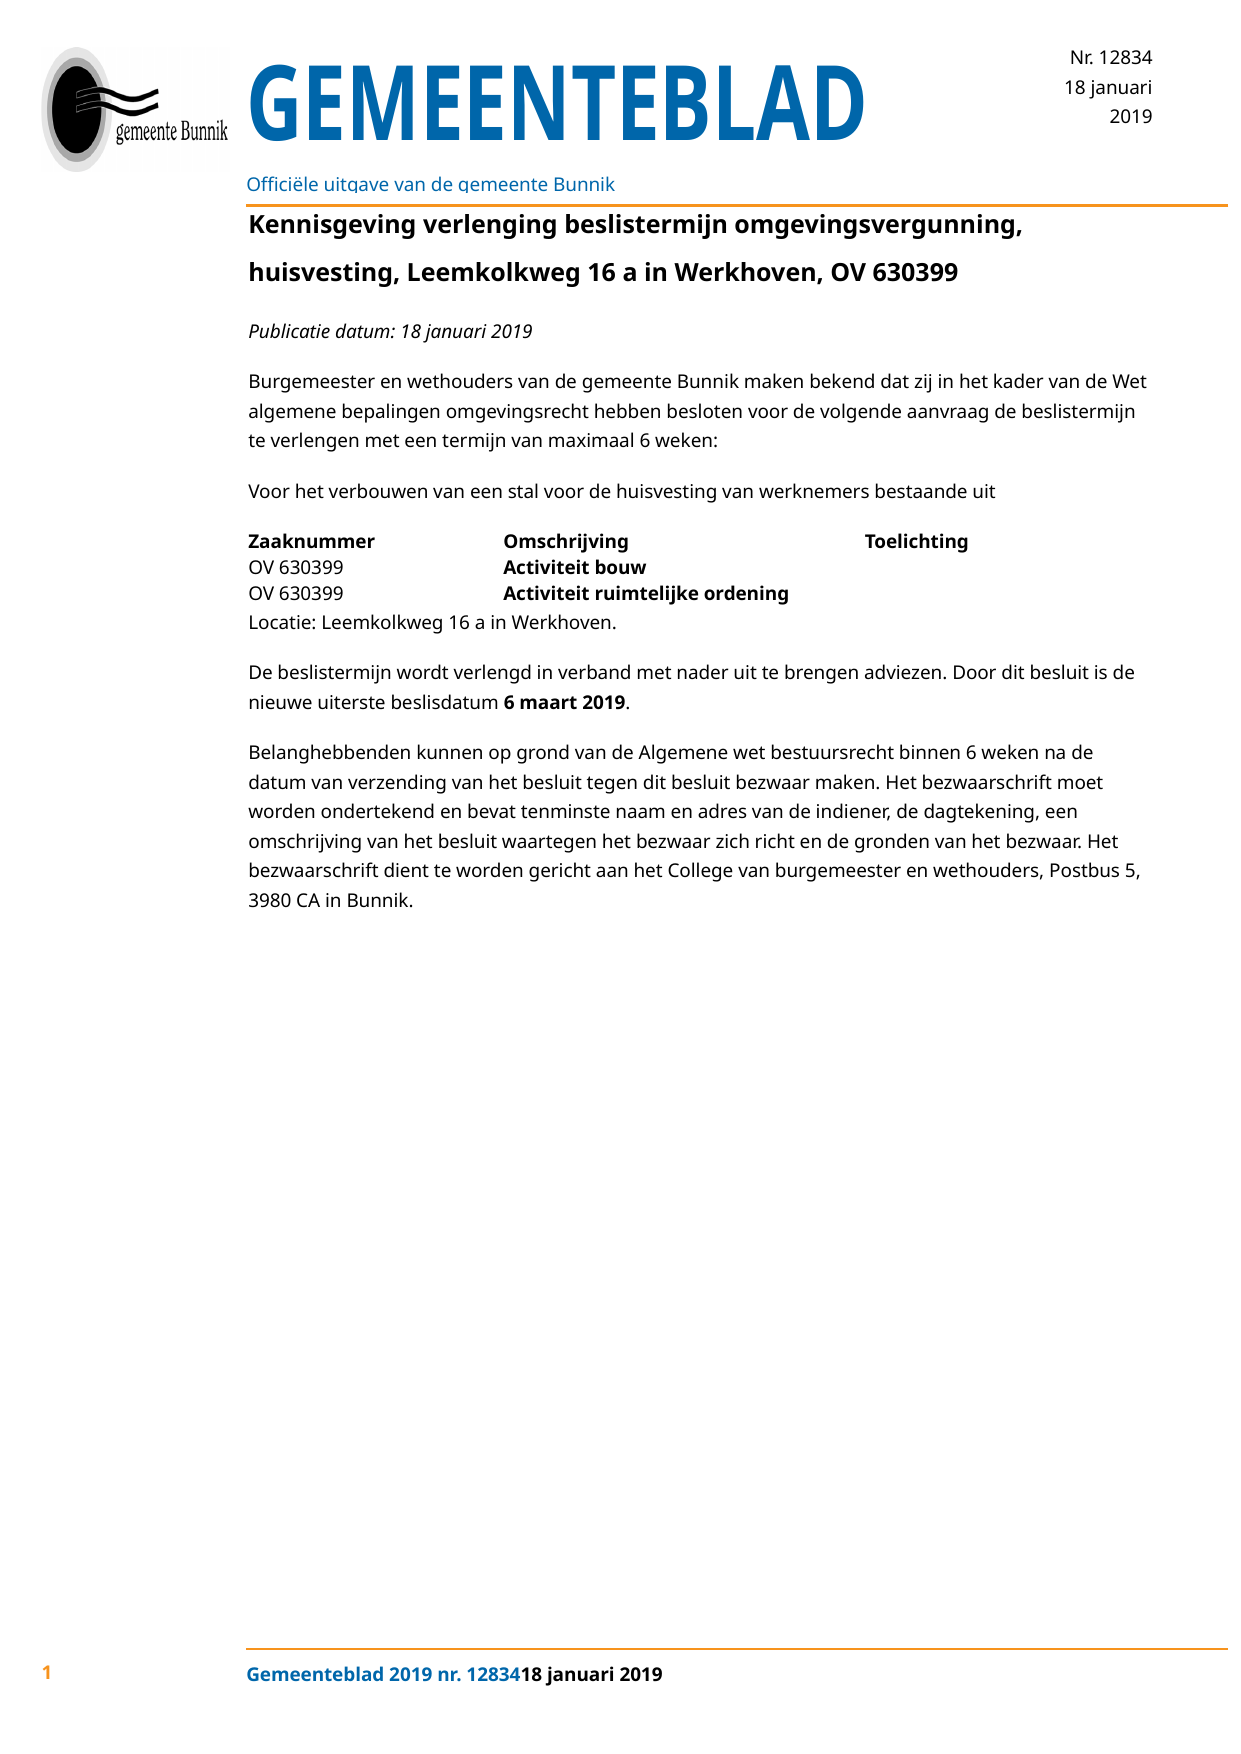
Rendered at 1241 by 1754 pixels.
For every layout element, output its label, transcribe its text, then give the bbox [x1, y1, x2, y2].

text Locatie: Leemkolkweg 16 a in Werkhoven. [248, 609, 1152, 634]
text Burgemeester en wethouders van de gemeente Bunnik maken bekend dat zij in het kader van de Wet algemene bepalingen omgevingsrecht hebben besloten voor de volgende aanvraag de beslistermijn te verlengen met een termijn van maximaal 6 weken: [248, 368, 1152, 453]
table_header Zaaknummer [248, 529, 503, 554]
table_cell Activiteit ruimtelijke ordening [503, 580, 864, 606]
table_cell [865, 580, 1152, 606]
table_cell OV 630399 [248, 554, 503, 580]
text De beslistermijn wordt verlengd in verband met nader uit te brengen adviezen. Door dit besluit is de nieuwe uiterste beslisdatum 6 maart 2019. [248, 659, 1152, 714]
table_header Omschrijving [503, 529, 864, 554]
table_cell OV 630399 [248, 580, 503, 606]
table_cell Activiteit bouw [503, 554, 864, 580]
table_cell [865, 554, 1152, 580]
text Voor het verbouwen van een stal voor de huisvesting van werknemers bestaande uit [248, 478, 1152, 504]
text Publicatie datum: 18 januari 2019 [248, 318, 1152, 344]
picture [41, 47, 231, 172]
text Belanghebbenden kunnen op grond van de Algemene wet bestuursrecht binnen 6 weken na de datum van verzending van het besluit tegen dit besluit bezwaar maken. Het bezwaarschrift moet worden ondertekend en bevat tenminste naam en adres van de indiener, de dagtekening, een omschrijving van het besluit waartegen het bezwaar zich richt en de gronden van het bezwaar. Het bezwaarschrift dient te worden gericht aan het College van burgemeester en wethouders, Postbus 5, 3980 CA in Bunnik. [248, 739, 1152, 913]
table_header Toelichting [865, 529, 1152, 554]
text Kennisgeving verlenging beslistermijn omgevingsvergunning, huisvesting, Leemkolkweg 16 a in Werkhoven, OV 630399 [248, 207, 1152, 288]
